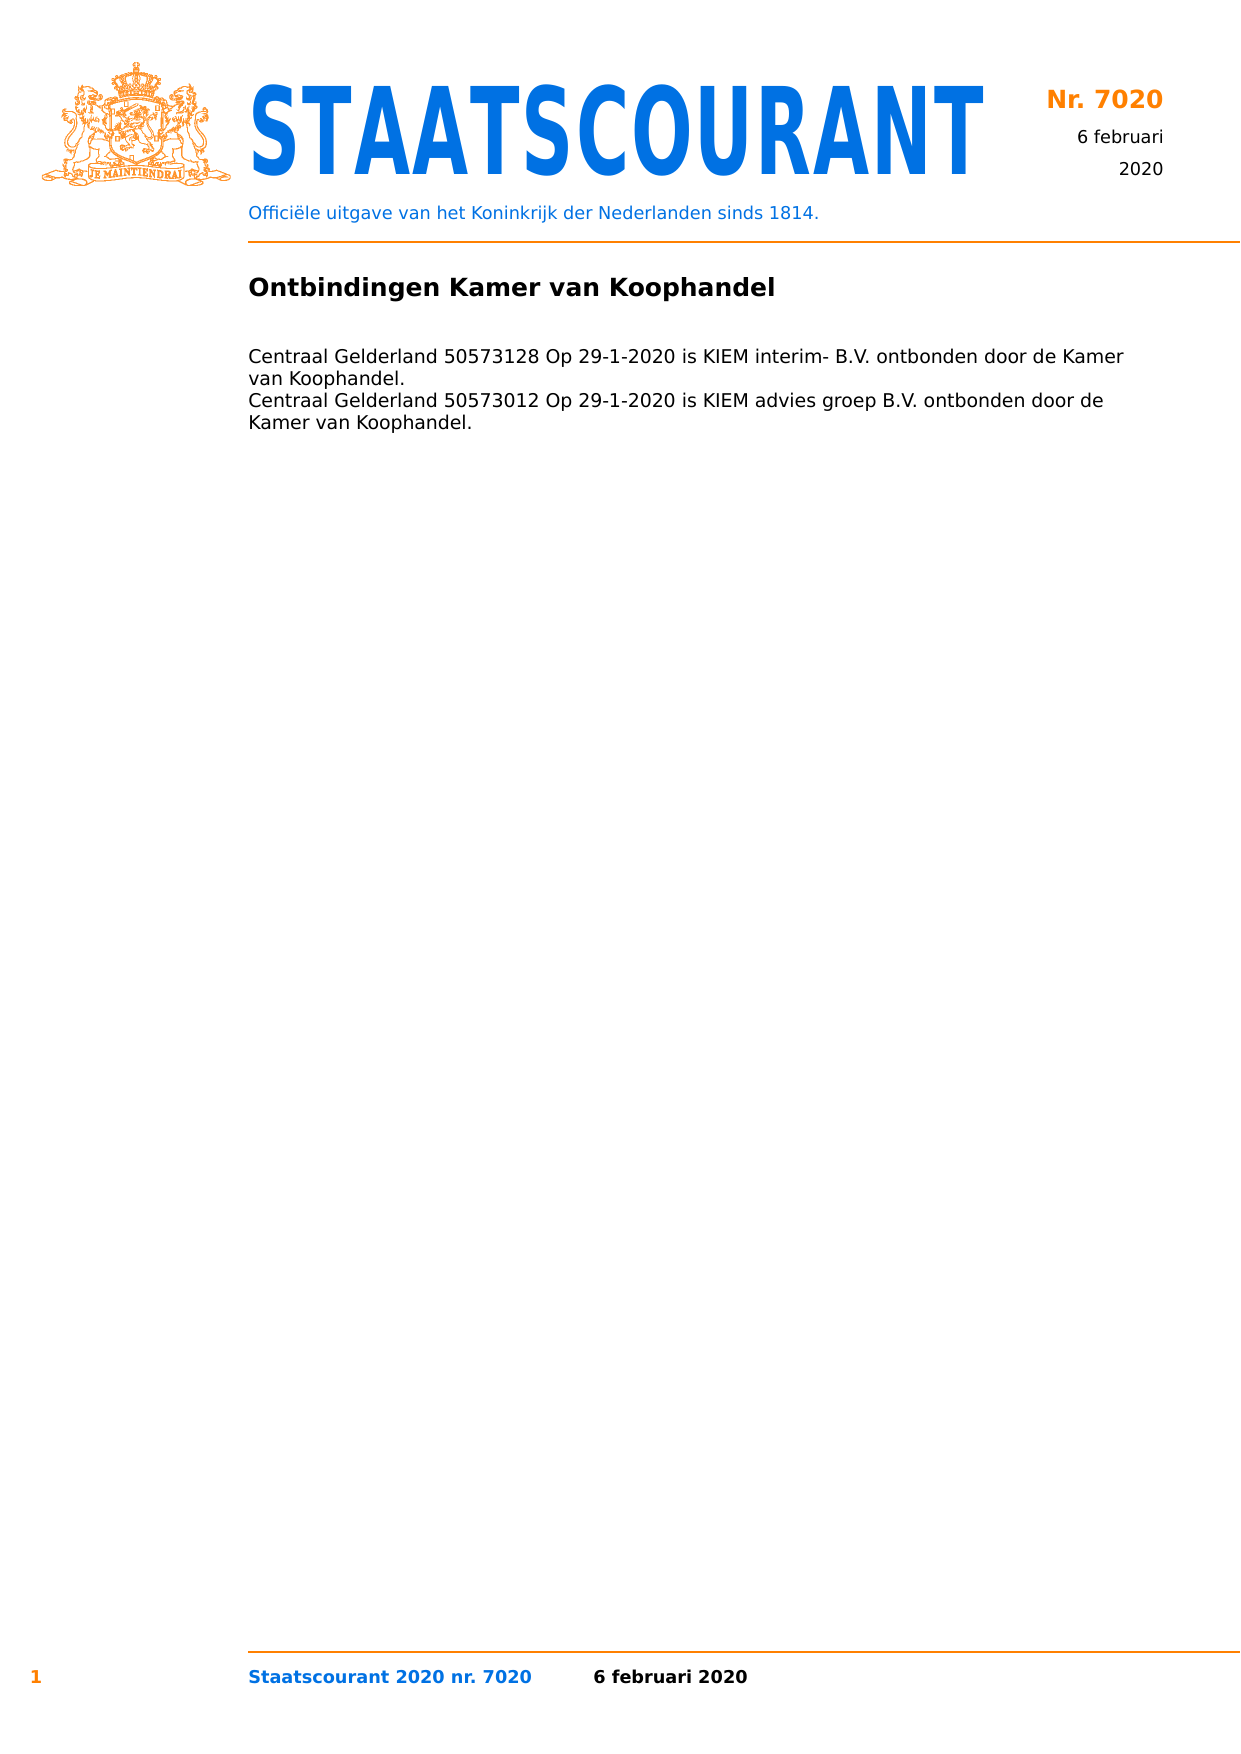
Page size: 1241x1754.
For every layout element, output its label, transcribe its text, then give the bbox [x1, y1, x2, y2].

text Centraal Gelderland 50573012 Op 29-1-2020 is KIEM advies groep B.V. ontbonden door de Kamer van Koophandel. [248, 390, 1163, 434]
subtitle Ontbindingen Kamer van Koophandel [248, 273, 1163, 302]
table_cell 2020 [998, 153, 1240, 203]
table_cell Officiële uitgave van het Koninkrijk der Nederlanden sinds 1814. [248, 203, 1240, 241]
table_header Nr. 7020 [998, 62, 1240, 121]
table_header STAATSCOURANT [248, 62, 998, 203]
table_cell 6 februari [998, 121, 1240, 153]
text Centraal Gelderland 50573128 Op 29-1-2020 is KIEM interim- B.V. ontbonden door de Kamer van Koophandel. [248, 346, 1163, 390]
picture [41, 62, 231, 186]
table_header [25, 62, 248, 241]
